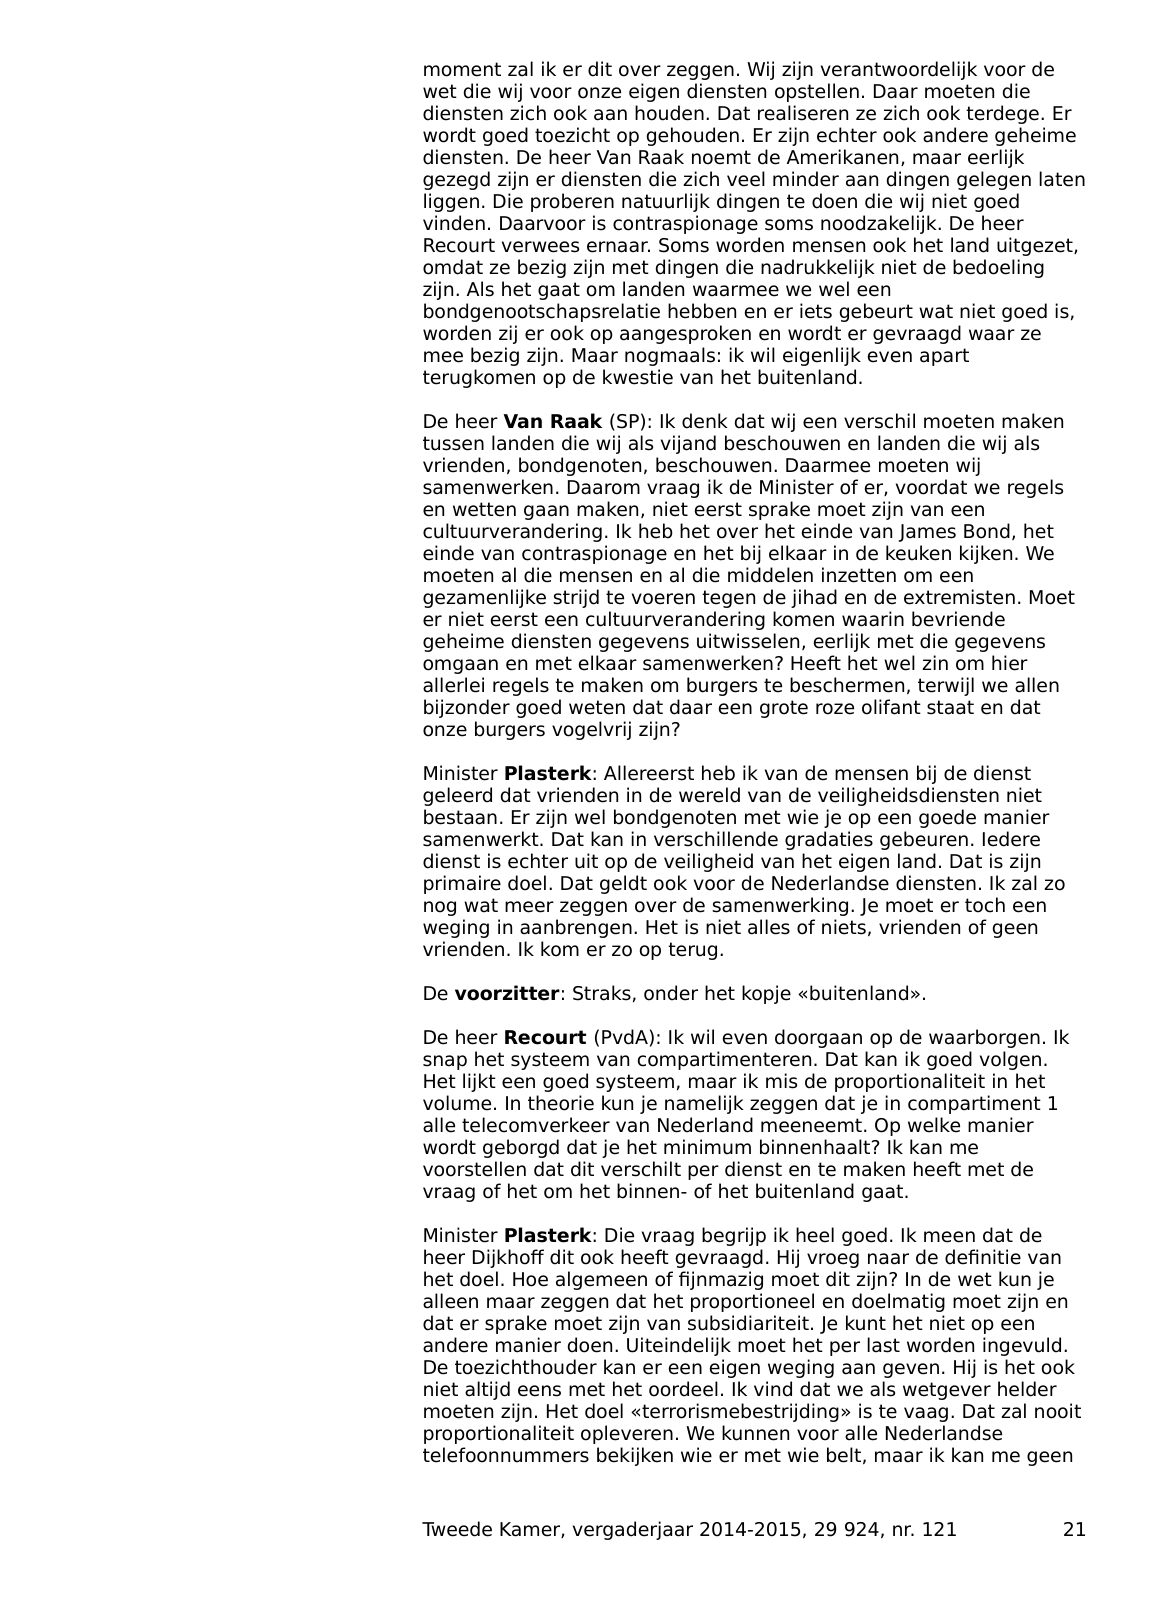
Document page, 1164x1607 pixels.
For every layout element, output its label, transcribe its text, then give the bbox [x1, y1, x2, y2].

text Minister Plasterk: Allereerst heb ik van de mensen bij de dienst geleerd dat vrienden in de wereld van de veiligheidsdiensten niet bestaan. Er zijn wel bondgenoten met wie je op een goede manier samenwerkt. Dat kan in verschillende gradaties gebeuren. Iedere dienst is echter uit op de veiligheid van het eigen land. Dat is zijn primaire doel. Dat geldt ook voor de Nederlandse diensten. Ik zal zo nog wat meer zeggen over de samenwerking. Je moet er toch een weging in aanbrengen. Het is niet alles of niets, vrienden of geen vrienden. Ik kom er zo op terug. [422, 763, 1087, 961]
text Minister Plasterk: Die vraag begrijp ik heel goed. Ik meen dat de heer Dijkhoff dit ook heeft gevraagd. Hij vroeg naar de definitie van het doel. Hoe algemeen of fijnmazig moet dit zijn? In de wet kun je alleen maar zeggen dat het proportioneel en doelmatig moet zijn en dat er sprake moet zijn van subsidiariteit. Je kunt het niet op een andere manier doen. Uiteindelijk moet het per last worden ingevuld. De toezichthouder kan er een eigen weging aan geven. Hij is het ook niet altijd eens met het oordeel. Ik vind dat we als wetgever helder moeten zijn. Het doel «terrorismebestrijding» is te vaag. Dat zal nooit proportionaliteit opleveren. We kunnen voor alle Nederlandse telefoonnummers bekijken wie er met wie belt, maar ik kan me geen [422, 1225, 1087, 1467]
text moment zal ik er dit over zeggen. Wij zijn verantwoordelijk voor de wet die wij voor onze eigen diensten opstellen. Daar moeten die diensten zich ook aan houden. Dat realiseren ze zich ook terdege. Er wordt goed toezicht op gehouden. Er zijn echter ook andere geheime diensten. De heer Van Raak noemt de Amerikanen, maar eerlijk gezegd zijn er diensten die zich veel minder aan dingen gelegen laten liggen. Die proberen natuurlijk dingen te doen die wij niet goed vinden. Daarvoor is contraspionage soms noodzakelijk. De heer Recourt verwees ernaar. Soms worden mensen ook het land uitgezet, omdat ze bezig zijn met dingen die nadrukkelijk niet de bedoeling zijn. Als het gaat om landen waarmee we wel een bondgenootschapsrelatie hebben en er iets gebeurt wat niet goed is, worden zij er ook op aangesproken en wordt er gevraagd waar ze mee bezig zijn. Maar nogmaals: ik wil eigenlijk even apart terugkomen op de kwestie van het buitenland. [422, 59, 1087, 389]
text De heer Recourt (PvdA): Ik wil even doorgaan op de waarborgen. Ik snap het systeem van compartimenteren. Dat kan ik goed volgen. Het lijkt een goed systeem, maar ik mis de proportionaliteit in het volume. In theorie kun je namelijk zeggen dat je in compartiment 1 alle telecomverkeer van Nederland meeneemt. Op welke manier wordt geborgd dat je het minimum binnenhaalt? Ik kan me voorstellen dat dit verschilt per dienst en te maken heeft met de vraag of het om het binnen- of het buitenland gaat. [422, 1027, 1087, 1203]
text De heer Van Raak (SP): Ik denk dat wij een verschil moeten maken tussen landen die wij als vijand beschouwen en landen die wij als vrienden, bondgenoten, beschouwen. Daarmee moeten wij samenwerken. Daarom vraag ik de Minister of er, voordat we regels en wetten gaan maken, niet eerst sprake moet zijn van een cultuurverandering. Ik heb het over het einde van James Bond, het einde van contraspionage en het bij elkaar in de keuken kijken. We moeten al die mensen en al die middelen inzetten om een gezamenlijke strijd te voeren tegen de jihad en de extremisten. Moet er niet eerst een cultuurverandering komen waarin bevriende geheime diensten gegevens uitwisselen, eerlijk met die gegevens omgaan en met elkaar samenwerken? Heeft het wel zin om hier allerlei regels te maken om burgers te beschermen, terwijl we allen bijzonder goed weten dat daar een grote roze olifant staat en dat onze burgers vogelvrij zijn? [422, 411, 1087, 741]
text De voorzitter: Straks, onder het kopje «buitenland». [422, 983, 1087, 1005]
